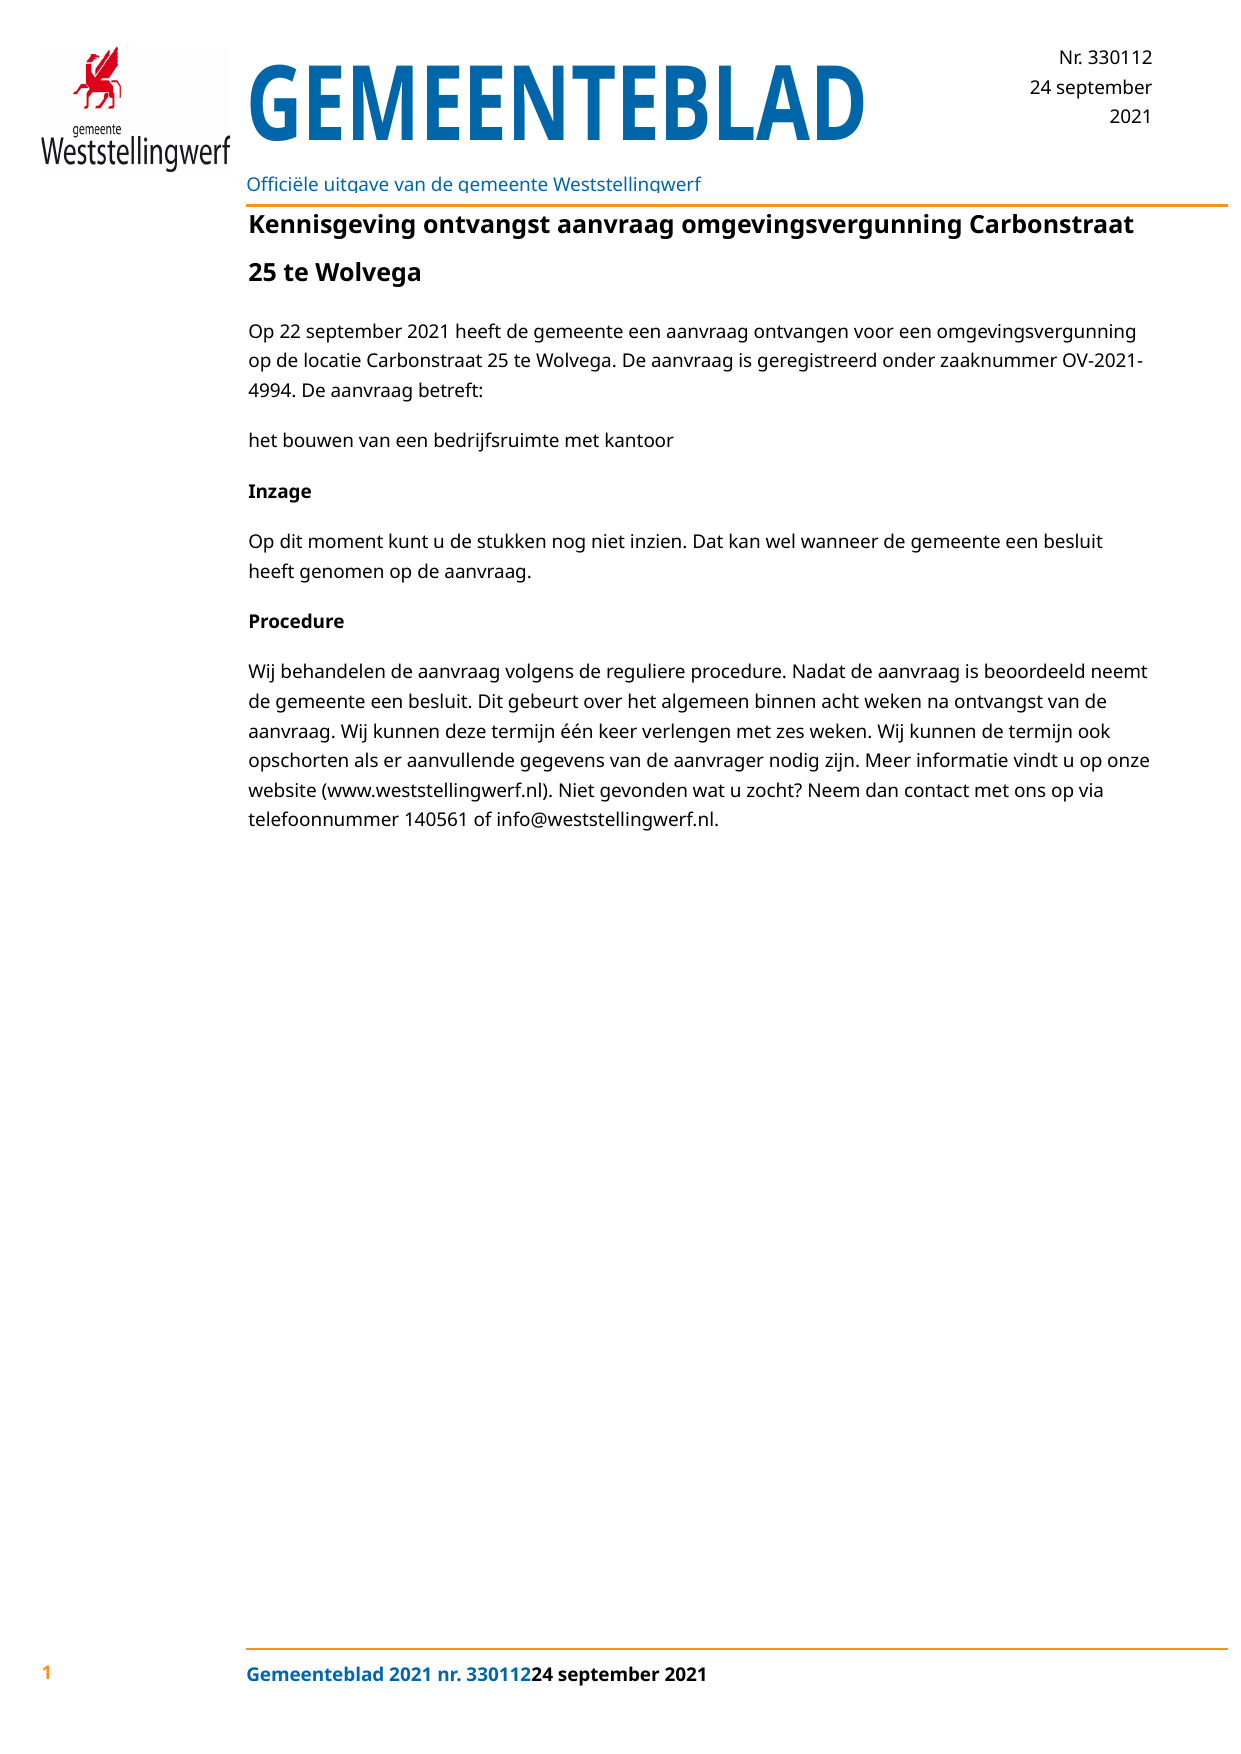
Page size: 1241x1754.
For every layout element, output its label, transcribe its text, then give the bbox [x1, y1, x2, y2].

text het bouwen van een bedrijfsruimte met kantoor [248, 427, 1152, 453]
text Wij behandelen de aanvraag volgens de reguliere procedure. Nadat de aanvraag is beoordeeld neemt de gemeente een besluit. Dit gebeurt over het algemeen binnen acht weken na ontvangst van de aanvraag. Wij kunnen deze termijn één keer verlengen met zes weken. Wij kunnen de termijn ook opschorten als er aanvullende gegevens van de aanvrager nodig zijn. Meer informatie vindt u op onze website (www.weststellingwerf.nl). Niet gevonden wat u zocht? Neem dan contact met ons op via telefoonnummer 140561 of info@weststellingwerf.nl. [248, 659, 1152, 832]
text Kennisgeving ontvangst aanvraag omgevingsvergunning Carbonstraat 25 te Wolvega [248, 207, 1152, 288]
text Inzage [248, 478, 1152, 504]
text Op 22 september 2021 heeft de gemeente een aanvraag ontvangen voor een omgevingsvergunning op de locatie Carbonstraat 25 te Wolvega. De aanvraag is geregistreerd onder zaaknummer OV-2021-4994. De aanvraag betreft: [248, 318, 1152, 403]
text Procedure [248, 608, 1152, 634]
text Op dit moment kunt u de stukken nog niet inzien. Dat kan wel wanneer de gemeente een besluit heeft genomen op de aanvraag. [248, 528, 1152, 584]
picture [41, 47, 231, 172]
